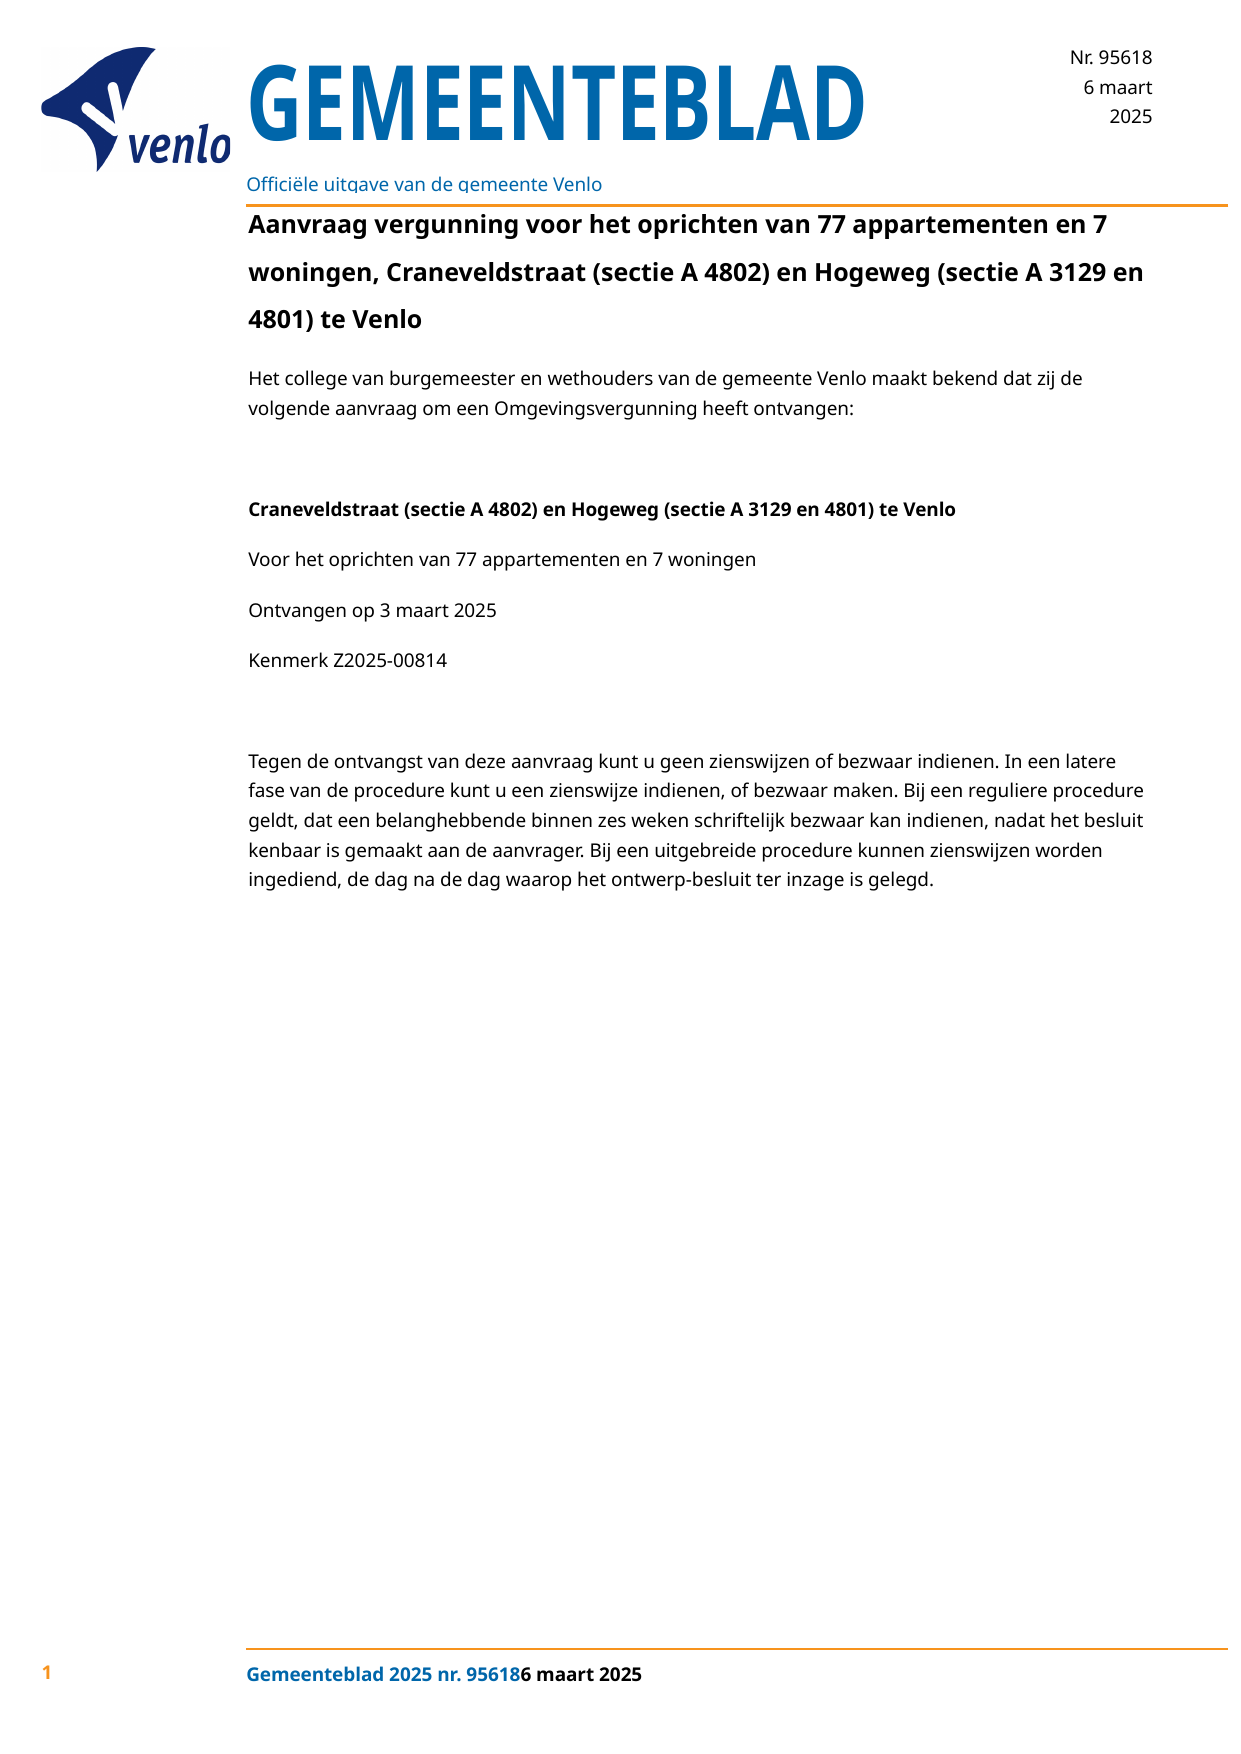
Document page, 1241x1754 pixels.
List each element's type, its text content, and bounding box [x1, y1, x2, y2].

picture [41, 47, 231, 172]
text Het college van burgemeester en wethouders van de gemeente Venlo maakt bekend dat zij de volgende aanvraag om een Omgevingsvergunning heeft ontvangen: [248, 366, 1152, 421]
text Ontvangen op 3 maart 2025 [248, 597, 1152, 622]
text Aanvraag vergunning voor het oprichten van 77 appartementen en 7 woningen, Craneveldstraat (sectie A 4802) en Hogeweg (sectie A 3129 en 4801) te Venlo [248, 207, 1152, 336]
text Voor het oprichten van 77 appartementen en 7 woningen [248, 546, 1152, 572]
text Kenmerk Z2025-00814 [248, 647, 1152, 673]
text Tegen de ontvangst van deze aanvraag kunt u geen zienswijzen of bezwaar indienen. In een latere fase van de procedure kunt u een zienswijze indienen, of bezwaar maken. Bij een reguliere procedure geldt, dat een belanghebbende binnen zes weken schriftelijk bezwaar kan indienen, nadat het besluit kenbaar is gemaakt aan de aanvrager. Bij een uitgebreide procedure kunnen zienswijzen worden ingediend, de dag na de dag waarop het ontwerp-besluit ter inzage is gelegd. [248, 748, 1152, 892]
text Craneveldstraat (sectie A 4802) en Hogeweg (sectie A 3129 en 4801) te Venlo [248, 496, 1152, 522]
